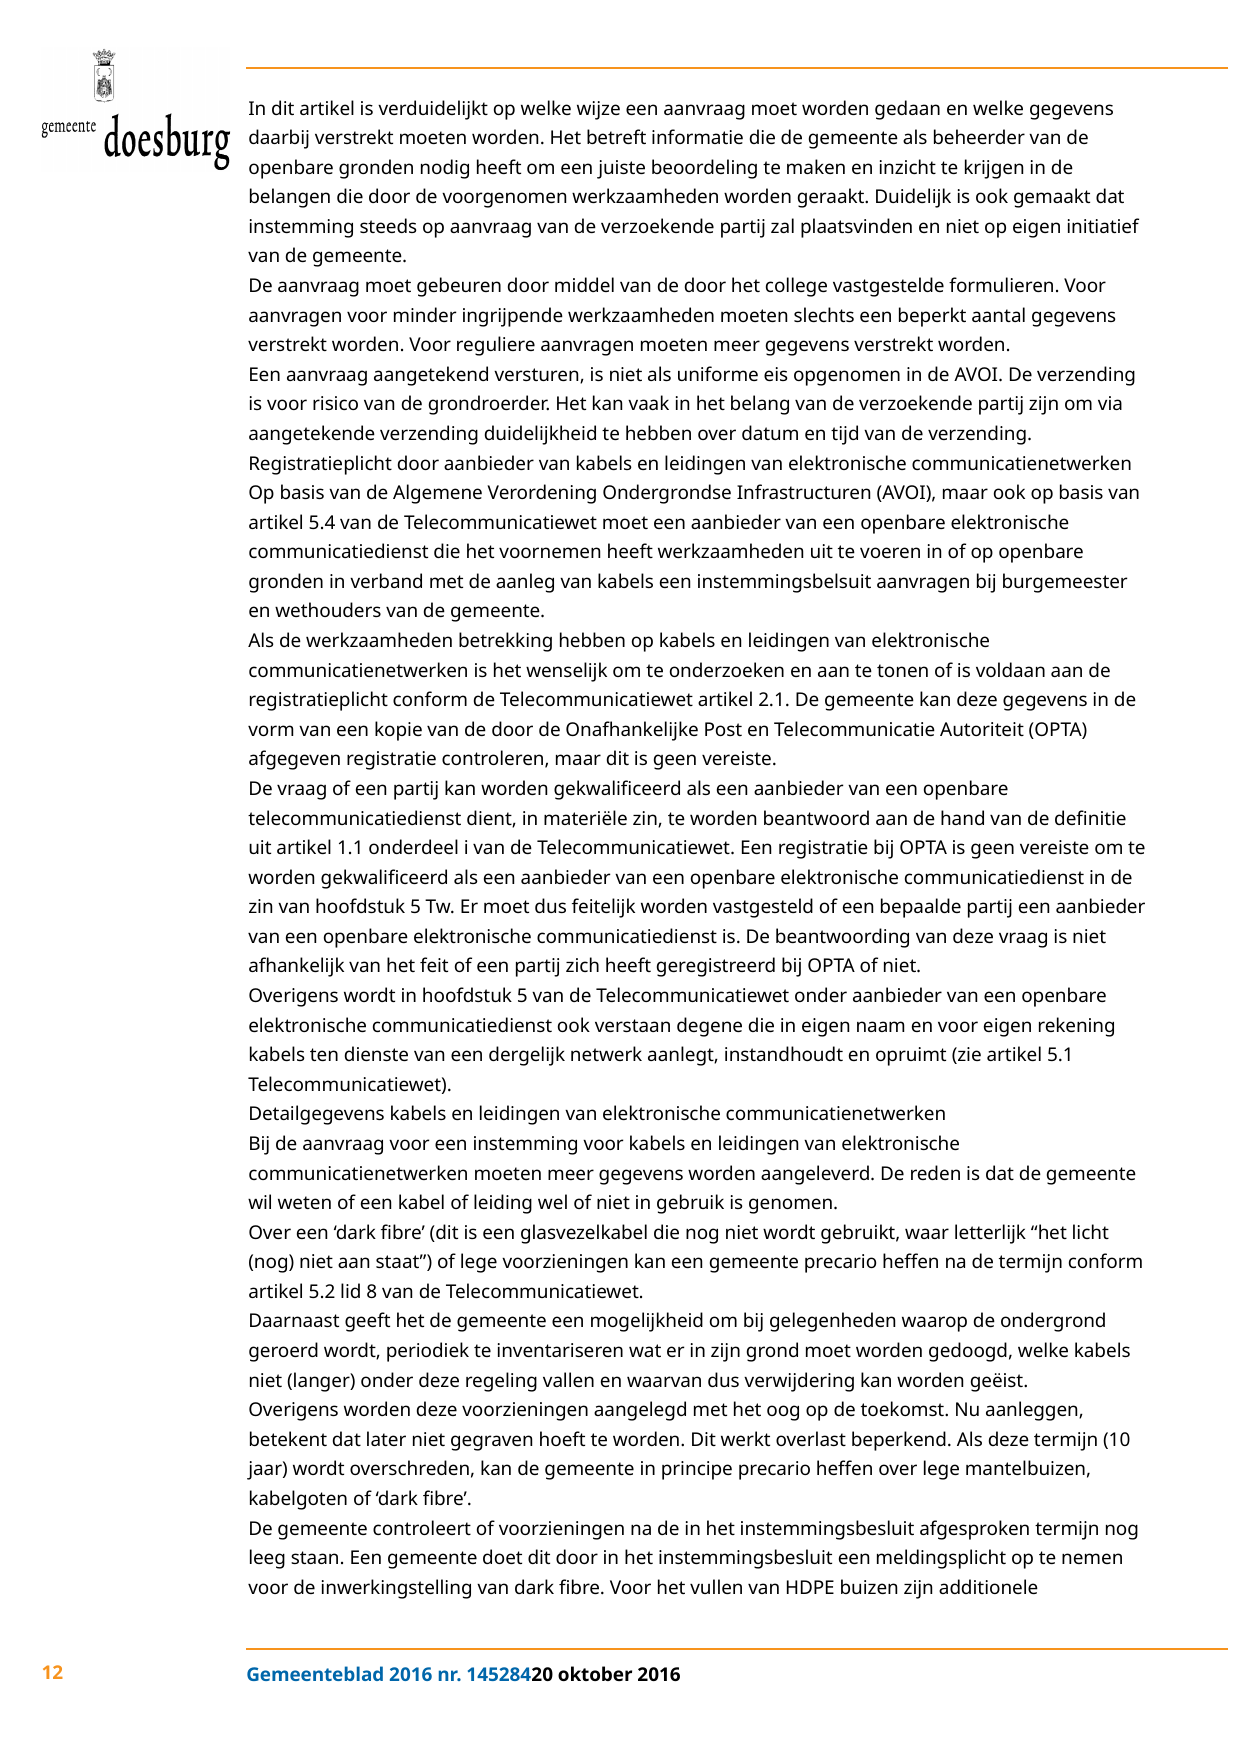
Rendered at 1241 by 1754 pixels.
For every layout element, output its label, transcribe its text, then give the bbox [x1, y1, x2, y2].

text Bij de aanvraag voor een instemming voor kabels en leidingen van elektronische communicatienetwerken moeten meer gegevens worden aangeleverd. De reden is dat de gemeente wil weten of een kabel of leiding wel of niet in gebruik is genomen. [248, 1130, 1152, 1215]
text In dit artikel is verduidelijkt op welke wijze een aanvraag moet worden gedaan en welke gegevens daarbij verstrekt moeten worden. Het betreft informatie die de gemeente als beheerder van de openbare gronden nodig heeft om een juiste beoordeling te maken en inzicht te krijgen in de belangen die door de voorgenomen werkzaamheden worden geraakt. Duidelijk is ook gemaakt dat instemming steeds op aanvraag van de verzoekende partij zal plaatsvinden en niet op eigen initiatief van de gemeente. [248, 95, 1152, 268]
picture [41, 47, 231, 172]
text Overigens worden deze voorzieningen aangelegd met het oog op de toekomst. Nu aanleggen, betekent dat later niet gegraven hoeft te worden. Dit werkt overlast beperkend. Als deze termijn (10 jaar) wordt overschreden, kan de gemeente in principe precario heffen over lege mantelbuizen, kabelgoten of ‘dark fibre’. [248, 1396, 1152, 1511]
text De vraag of een partij kan worden gekwalificeerd als een aanbieder van een openbare telecommunicatiedienst dient, in materiële zin, te worden beantwoord aan de hand van de definitie uit artikel 1.1 onderdeel i van de Telecommunicatiewet. Een registratie bij OPTA is geen vereiste om te worden gekwalificeerd als een aanbieder van een openbare elektronische communicatiedienst in de zin van hoofdstuk 5 Tw. Er moet dus feitelijk worden vastgesteld of een bepaalde partij een aanbieder van een openbare elektronische communicatiedienst is. De beantwoording van deze vraag is niet afhankelijk van het feit of een partij zich heeft geregistreerd bij OPTA of niet. [248, 775, 1152, 978]
text Daarnaast geeft het de gemeente een mogelijkheid om bij gelegenheden waarop de ondergrond geroerd wordt, periodiek te inventariseren wat er in zijn grond moet worden gedoogd, welke kabels niet (langer) onder deze regeling vallen en waarvan dus verwijdering kan worden geëist. [248, 1308, 1152, 1393]
text Detailgegevens kabels en leidingen van elektronische communicatienetwerken [248, 1101, 1152, 1126]
text De aanvraag moet gebeuren door middel van de door het college vastgestelde formulieren. Voor aanvragen voor minder ingrijpende werkzaamheden moeten slechts een beperkt aantal gegevens verstrekt worden. Voor reguliere aanvragen moeten meer gegevens verstrekt worden. [248, 272, 1152, 357]
text Als de werkzaamheden betrekking hebben op kabels en leidingen van elektronische communicatienetwerken is het wenselijk om te onderzoeken en aan te tonen of is voldaan aan de registratieplicht conform de Telecommunicatiewet artikel 2.1. De gemeente kan deze gegevens in de vorm van een kopie van de door de Onafhankelijke Post en Telecommunicatie Autoriteit (OPTA) afgegeven registratie controleren, maar dit is geen vereiste. [248, 627, 1152, 771]
text Op basis van de Algemene Verordening Ondergrondse Infrastructuren (AVOI), maar ook op basis van artikel 5.4 van de Telecommunicatiewet moet een aanbieder van een openbare elektronische communicatiedienst die het voornemen heeft werkzaamheden uit te voeren in of op openbare gronden in verband met de aanleg van kabels een instemmingsbelsuit aanvragen bij burgemeester en wethouders van de gemeente. [248, 479, 1152, 623]
text Over een ‘dark fibre’ (dit is een glasvezelkabel die nog niet wordt gebruikt, waar letterlijk “het licht (nog) niet aan staat”) of lege voorzieningen kan een gemeente precario heffen na de termijn conform artikel 5.2 lid 8 van de Telecommunicatiewet. [248, 1219, 1152, 1304]
text Registratieplicht door aanbieder van kabels en leidingen van elektronische communicatienetwerken [248, 450, 1152, 476]
text Een aanvraag aangetekend versturen, is niet als uniforme eis opgenomen in de AVOI. De verzending is voor risico van de grondroerder. Het kan vaak in het belang van de verzoekende partij zijn om via aangetekende verzending duidelijkheid te hebben over datum en tijd van de verzending. [248, 361, 1152, 446]
text Overigens wordt in hoofdstuk 5 van de Telecommunicatiewet onder aanbieder van een openbare elektronische communicatiedienst ook verstaan degene die in eigen naam en voor eigen rekening kabels ten dienste van een dergelijk netwerk aanlegt, instandhoudt en opruimt (zie artikel 5.1 Telecommunicatiewet). [248, 982, 1152, 1097]
text De gemeente controleert of voorzieningen na de in het instemmingsbesluit afgesproken termijn nog leeg staan. Een gemeente doet dit door in het instemmingsbesluit een meldingsplicht op te nemen voor de inwerkingstelling van dark fibre. Voor het vullen van HDPE buizen zijn additionele [248, 1515, 1152, 1600]
